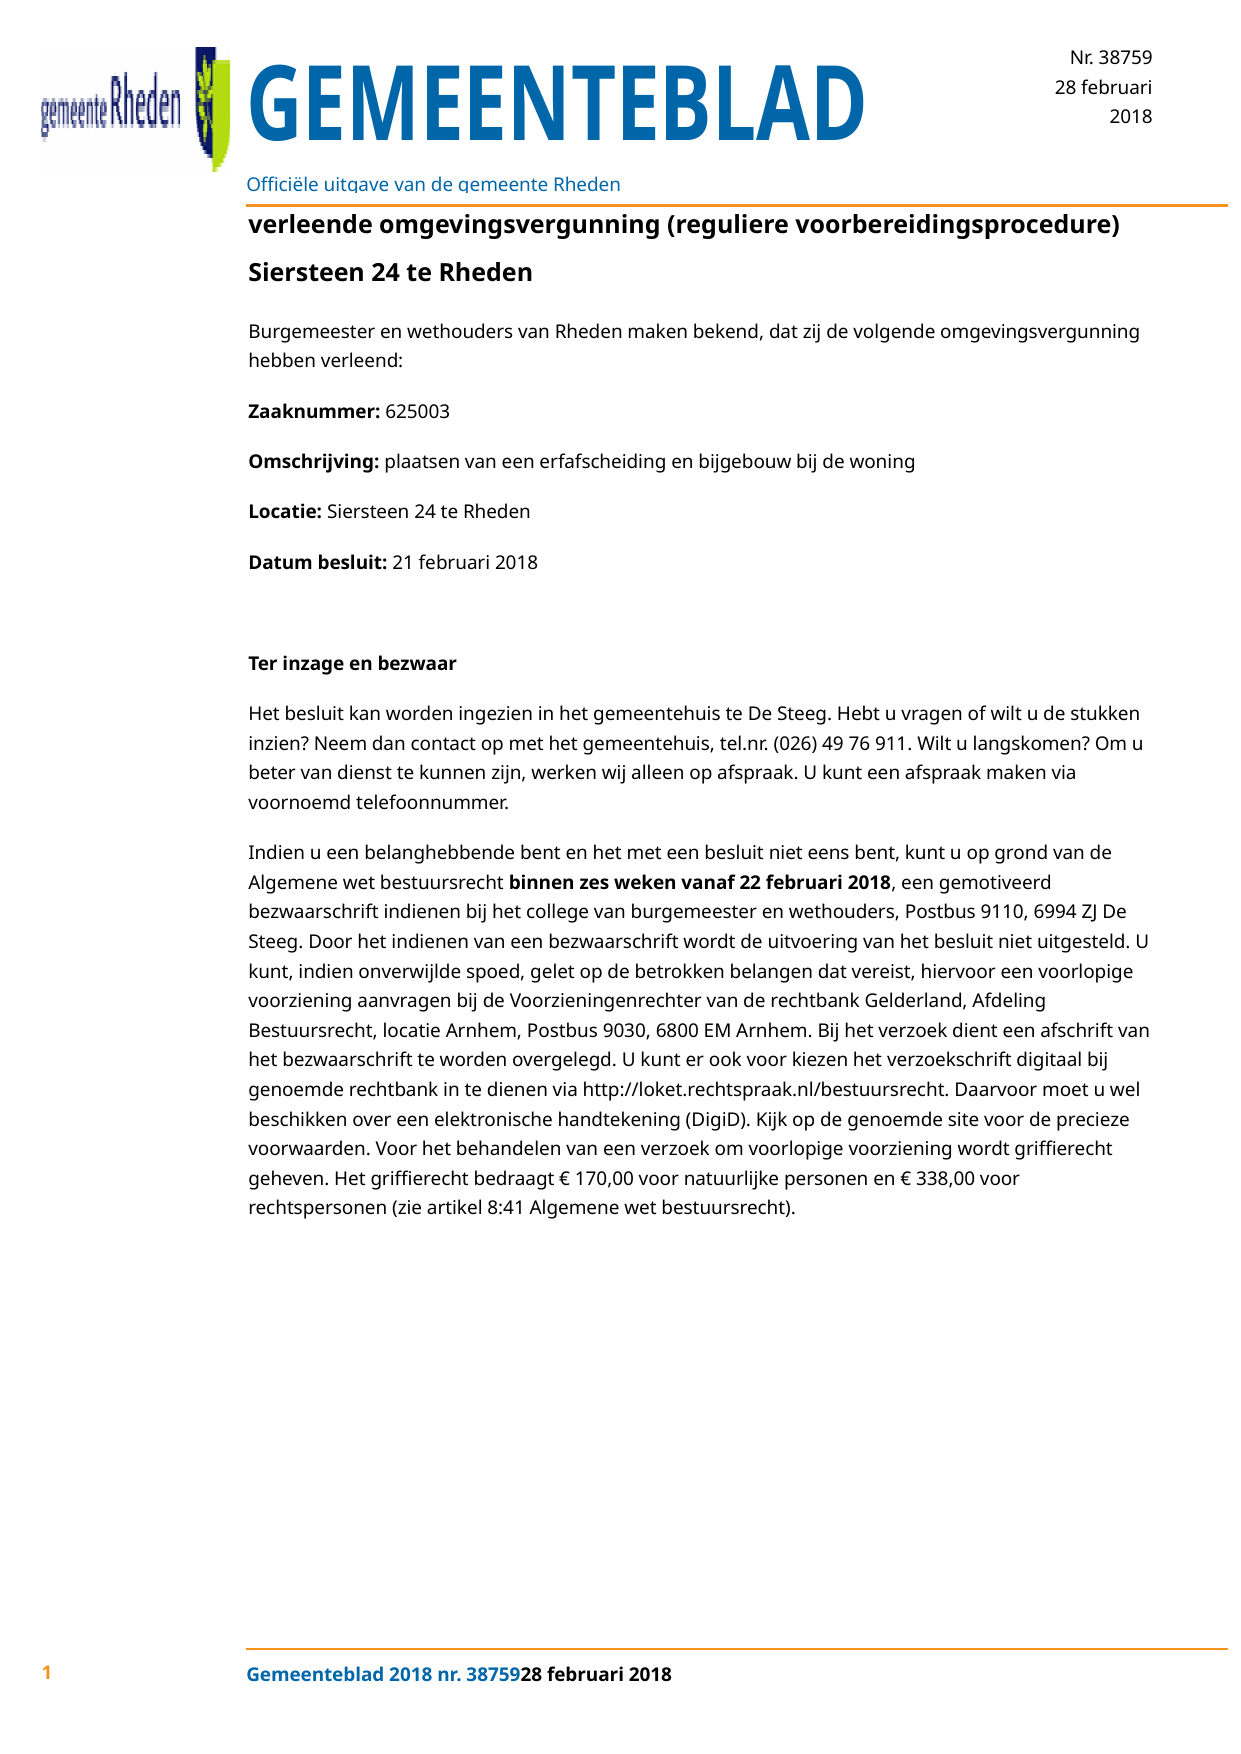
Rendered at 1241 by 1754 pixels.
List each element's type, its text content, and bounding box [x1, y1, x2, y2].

text Locatie: Siersteen 24 te Rheden [248, 499, 1152, 524]
text Burgemeester en wethouders van Rheden maken bekend, dat zij de volgende omgevingsvergunning hebben verleend: [248, 318, 1152, 373]
text Indien u een belanghebbende bent en het met een besluit niet eens bent, kunt u op grond van de Algemene wet bestuursrecht binnen zes weken vanaf 22 februari 2018, een gemotiveerd bezwaarschrift indienen bij het college van burgemeester en wethouders, Postbus 9110, 6994 ZJ De Steeg. Door het indienen van een bezwaarschrift wordt de uitvoering van het besluit niet uitgesteld. U kunt, indien onverwijlde spoed, gelet op de betrokken belangen dat vereist, hiervoor een voorlopige voorziening aanvragen bij de Voorzieningenrechter van de rechtbank Gelderland, Afdeling Bestuursrecht, locatie Arnhem, Postbus 9030, 6800 EM Arnhem. Bij het verzoek dient een afschrift van het bezwaarschrift te worden overgelegd. U kunt er ook voor kiezen het verzoekschrift digitaal bij genoemde rechtbank in te dienen via http://loket.rechtspraak.nl/bestuursrecht. Daarvoor moet u wel beschikken over een elektronische handtekening (DigiD). Kijk op de genoemde site voor de precieze voorwaarden. Voor het behandelen van een verzoek om voorlopige voorziening wordt griffierecht geheven. Het griffierecht bedraagt € 170,00 voor natuurlijke personen en € 338,00 voor rechtspersonen (zie artikel 8:41 Algemene wet bestuursrecht). [248, 839, 1152, 1220]
text Zaaknummer: 625003 [248, 398, 1152, 424]
text Ter inzage en bezwaar [248, 650, 1152, 676]
text Datum besluit: 21 februari 2018 [248, 549, 1152, 575]
text Omschrijving: plaatsen van een erfafscheiding en bijgebouw bij de woning [248, 448, 1152, 474]
picture [41, 47, 231, 172]
text Het besluit kan worden ingezien in het gemeentehuis te De Steeg. Hebt u vragen of wilt u de stukken inzien? Neem dan contact op met het gemeentehuis, tel.nr. (026) 49 76 911. Wilt u langskomen? Om u beter van dienst te kunnen zijn, werken wij alleen op afspraak. U kunt een afspraak maken via voornoemd telefoonnummer. [248, 700, 1152, 815]
text verleende omgevingsvergunning (reguliere voorbereidingsprocedure) Siersteen 24 te Rheden [248, 207, 1152, 288]
